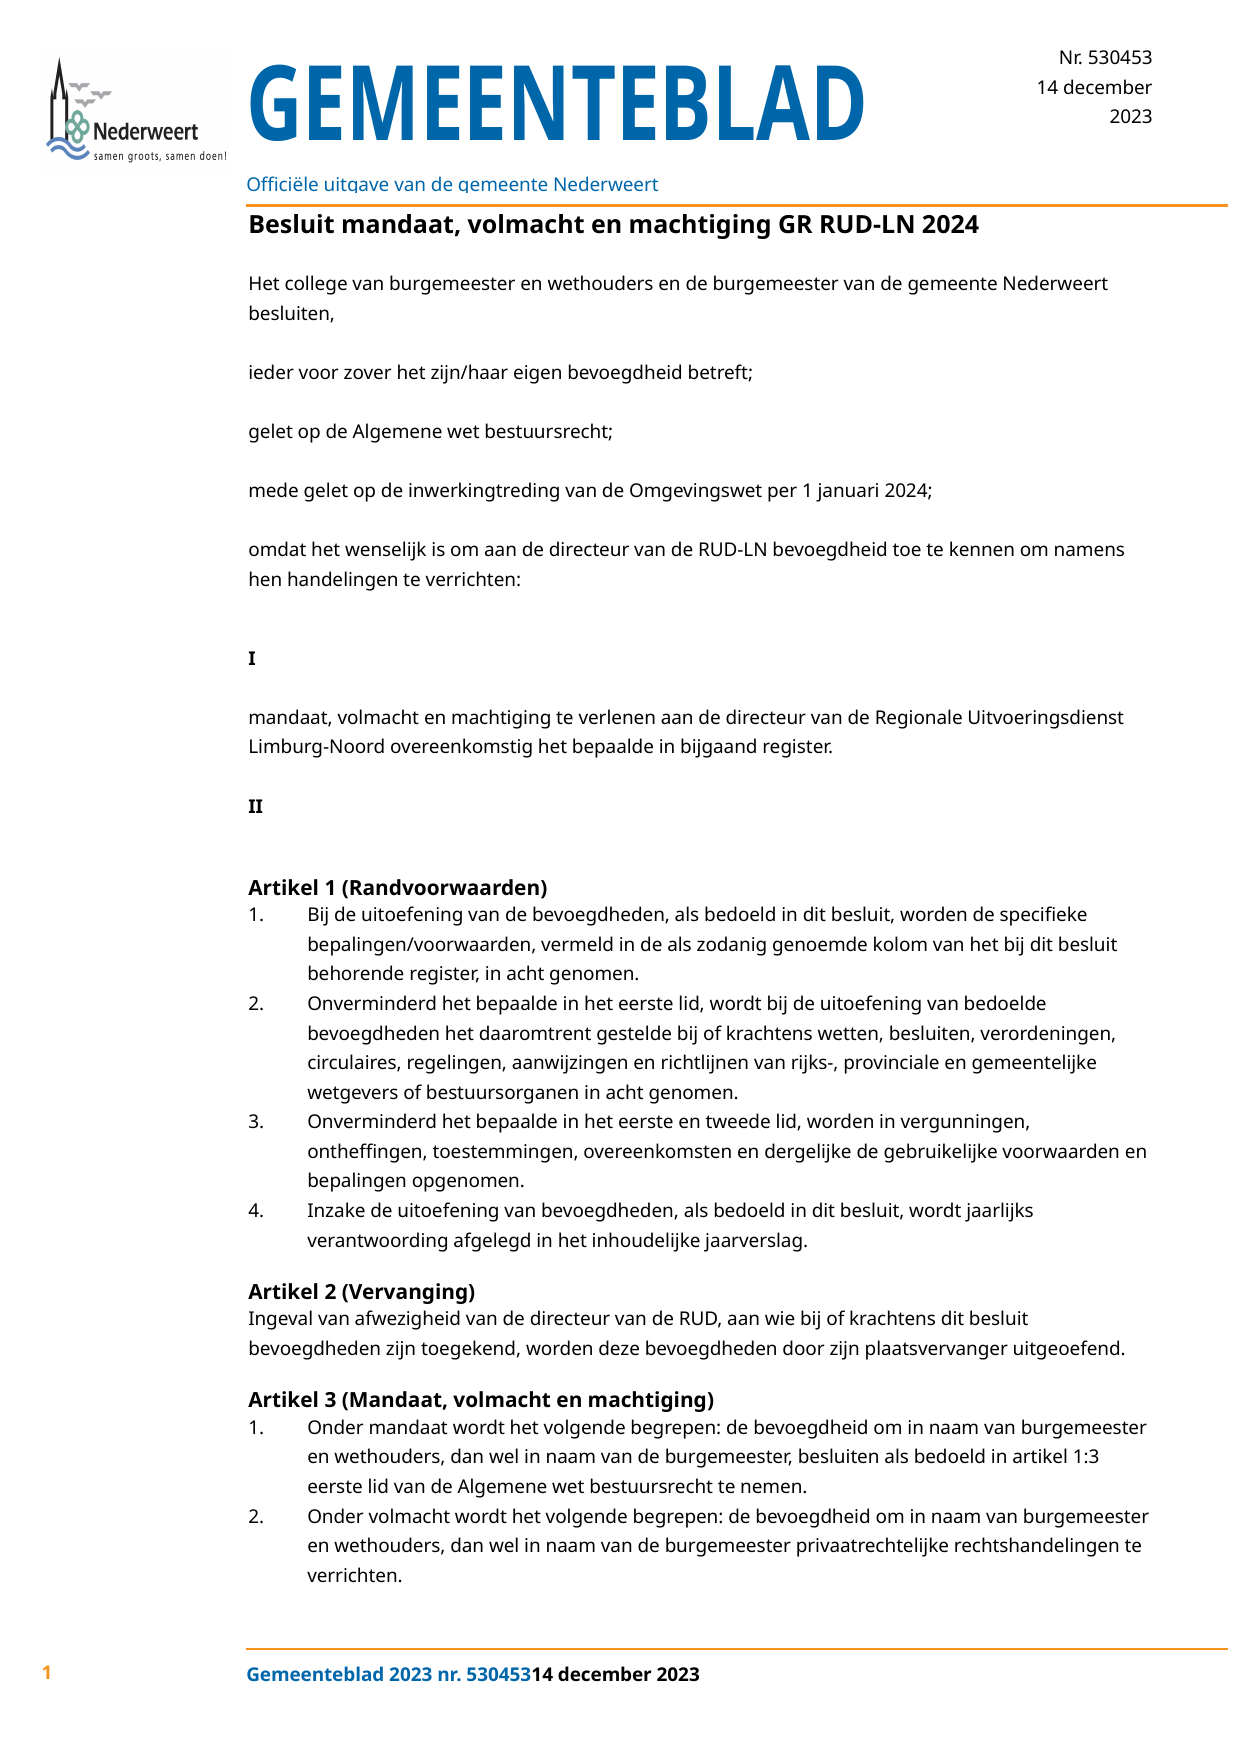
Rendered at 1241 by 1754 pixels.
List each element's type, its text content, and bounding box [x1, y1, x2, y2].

text II [248, 793, 1152, 819]
list Bij de uitoefening van de bevoegdheden, als bedoeld in dit besluit, worden de specifieke bepalingen/voorwaarden, vermeld in de als zodanig genoemde kolom van het bij dit besluit behorende register, in acht genomen. [248, 901, 1152, 986]
picture [41, 47, 231, 172]
text gelet op de Algemene wet bestuursrecht; [248, 418, 1152, 444]
list Onder mandaat wordt het volgende begrepen: de bevoegdheid om in naam van burgemeester en wethouders, dan wel in naam van de burgemeester, besluiten als bedoeld in artikel 1:3 eerste lid van de Algemene wet bestuursrecht te nemen. [248, 1414, 1152, 1499]
text Artikel 2 (Vervanging) [248, 1277, 1152, 1306]
text Ingeval van afwezigheid van de directeur van de RUD, aan wie bij of krachtens dit besluit bevoegdheden zijn toegekend, worden deze bevoegdheden door zijn plaatsvervanger uitgeoefend. [248, 1306, 1152, 1361]
text Artikel 3 (Mandaat, volmacht en machtiging) [248, 1386, 1152, 1414]
list Onverminderd het bepaalde in het eerste en tweede lid, worden in vergunningen, ontheffingen, toestemmingen, overeenkomsten en dergelijke de gebruikelijke voorwaarden en bepalingen opgenomen. [248, 1108, 1152, 1193]
text Artikel 1 (Randvoorwaarden) [248, 873, 1152, 901]
text Het college van burgemeester en wethouders en de burgemeester van de gemeente Nederweert besluiten, [248, 270, 1152, 326]
text mandaat, volmacht en machtiging te verlenen aan de directeur van de Regionale Uitvoeringsdienst Limburg-Noord overeenkomstig het bepaalde in bijgaand register. [248, 704, 1152, 759]
text omdat het wenselijk is om aan de directeur van de RUD-LN bevoegdheid toe te kennen om namens hen handelingen te verrichten: [248, 537, 1152, 592]
list Inzake de uitoefening van bevoegdheden, als bedoeld in dit besluit, wordt jaarlijks verantwoording afgelegd in het inhoudelijke jaarverslag. [248, 1197, 1152, 1252]
text I [248, 645, 1152, 671]
text Besluit mandaat, volmacht en machtiging GR RUD-LN 2024 [248, 207, 1152, 241]
list Onverminderd het bepaalde in het eerste lid, wordt bij de uitoefening van bedoelde bevoegdheden het daaromtrent gestelde bij of krachtens wetten, besluiten, verordeningen, circulaires, regelingen, aanwijzingen en richtlijnen van rijks-, provinciale en gemeentelijke wetgevers of bestuursorganen in acht genomen. [248, 990, 1152, 1104]
text mede gelet op de inwerkingtreding van de Omgevingswet per 1 januari 2024; [248, 477, 1152, 503]
list Onder volmacht wordt het volgende begrepen: de bevoegdheid om in naam van burgemeester en wethouders, dan wel in naam van de burgemeester privaatrechtelijke rechtshandelingen te verrichten. [248, 1503, 1152, 1588]
text ieder voor zover het zijn/haar eigen bevoegdheid betreft; [248, 359, 1152, 385]
